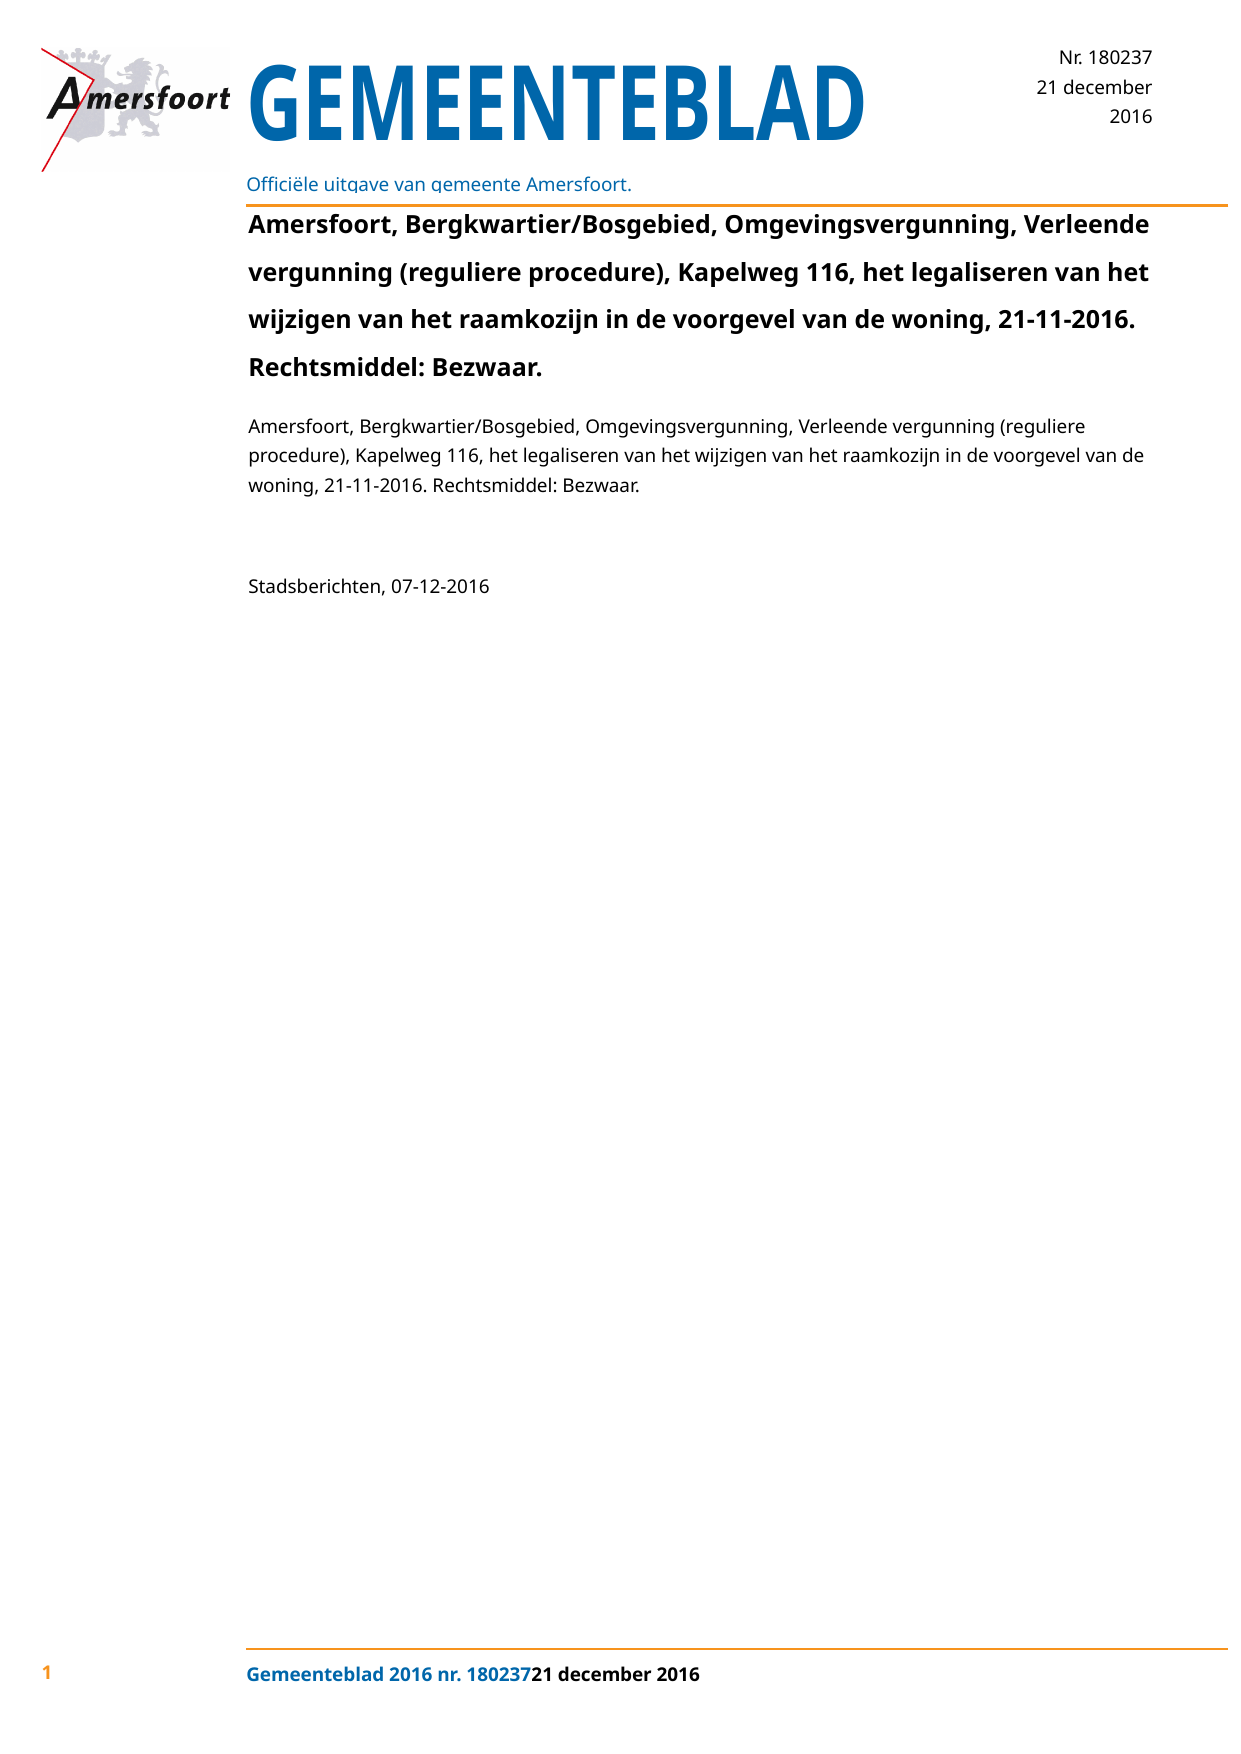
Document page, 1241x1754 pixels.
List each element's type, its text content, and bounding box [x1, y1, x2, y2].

text Stadsberichten, 07-12-2016 [248, 573, 1152, 599]
text Amersfoort, Bergkwartier/Bosgebied, Omgevingsvergunning, Verleende vergunning (reguliere procedure), Kapelweg 116, het legaliseren van het wijzigen van het raamkozijn in de voorgevel van de woning, 21-11-2016. Rechtsmiddel: Bezwaar. [248, 207, 1152, 384]
picture [41, 47, 231, 172]
text Amersfoort, Bergkwartier/Bosgebied, Omgevingsvergunning, Verleende vergunning (reguliere procedure), Kapelweg 116, het legaliseren van het wijzigen van het raamkozijn in de voorgevel van de woning, 21-11-2016. Rechtsmiddel: Bezwaar. [248, 413, 1152, 498]
